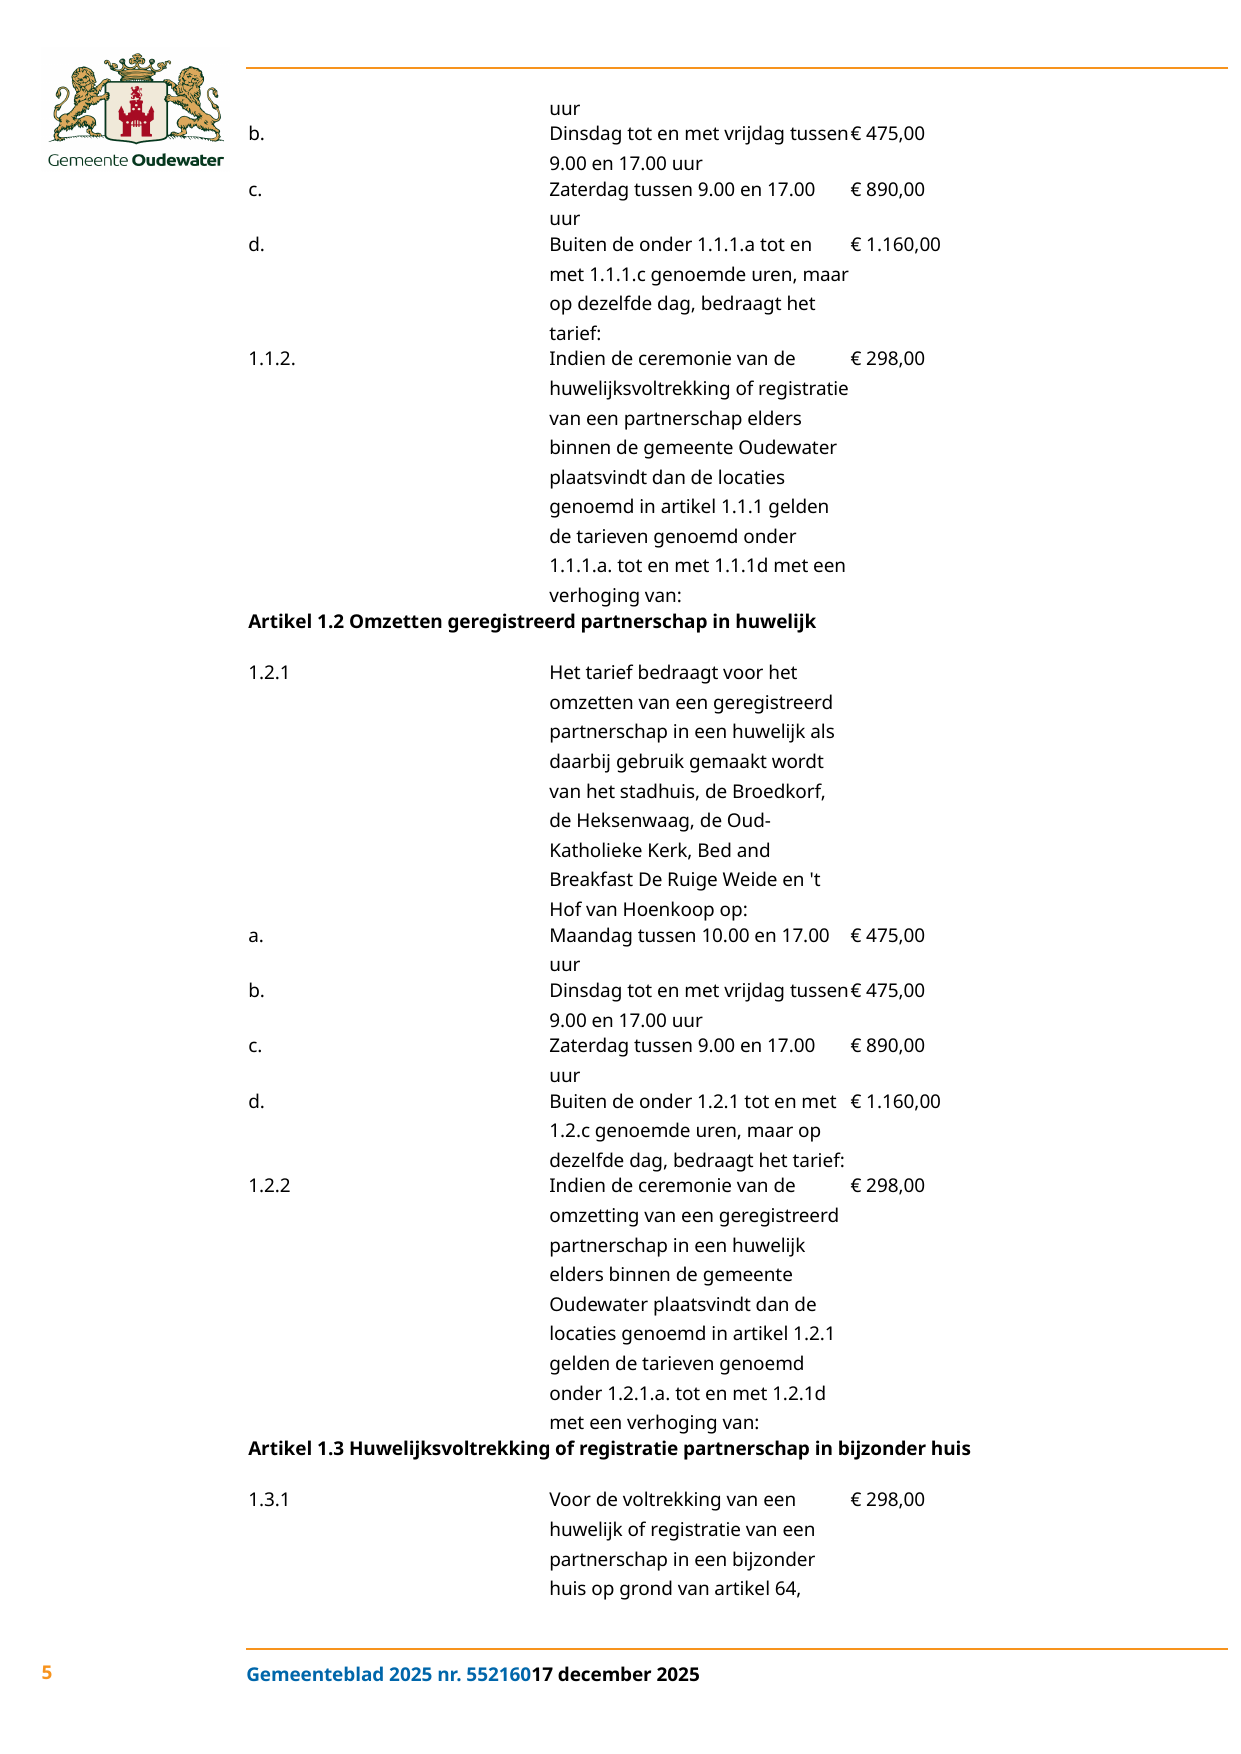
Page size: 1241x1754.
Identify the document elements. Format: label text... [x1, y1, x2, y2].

table_cell a. [248, 922, 549, 977]
table_cell Voor de voltrekking van een huwelijk of registratie van een partnerschap in een bijzonder huis op grond van artikel 64, [549, 1487, 850, 1601]
table_cell Maandag tussen 10.00 en 17.00 uur [549, 922, 850, 977]
table_cell Dinsdag tot en met vrijdag tussen 9.00 en 17.00 uur [549, 977, 850, 1032]
table_cell Dinsdag tot en met vrijdag tussen 9.00 en 17.00 uur [549, 121, 850, 176]
table_cell [850, 634, 1152, 659]
table_cell Artikel 1.2 Omzetten geregistreerd partnerschap in huwelijk [248, 608, 1152, 634]
table_cell € 298,00 [850, 346, 1152, 608]
table_cell [248, 95, 549, 121]
table_cell [850, 1461, 1152, 1487]
table_cell € 475,00 [850, 922, 1152, 977]
table_cell Het tarief bedraagt voor het omzetten van een geregistreerd partnerschap in een huwelijk als daarbij gebruik gemaakt wordt van het stadhuis, de Broedkorf, de Heksenwaag, de Oud-Katholieke Kerk, Bed and Breakfast De Ruige Weide en 't Hof van Hoenkoop op: [549, 660, 850, 922]
table_cell € 890,00 [850, 176, 1152, 231]
table_cell € 475,00 [850, 977, 1152, 1032]
table_cell Indien de ceremonie van de huwelijksvoltrekking of registratie van een partnerschap elders binnen de gemeente Oudewater plaatsvindt dan de locaties genoemd in artikel 1.1.1 gelden de tarieven genoemd onder 1.1.1.a. tot en met 1.1.1d met een verhoging van: [549, 346, 850, 608]
table_cell € 1.160,00 [850, 231, 1152, 346]
table_cell Indien de ceremonie van de omzetting van een geregistreerd partnerschap in een huwelijk elders binnen de gemeente Oudewater plaatsvindt dan de locaties genoemd in artikel 1.2.1 gelden de tarieven genoemd onder 1.2.1.a. tot en met 1.2.1d met een verhoging van: [549, 1173, 850, 1435]
table_cell 1.2.1 [248, 660, 549, 922]
table_cell € 298,00 [850, 1487, 1152, 1601]
table_cell Zaterdag tussen 9.00 en 17.00 uur [549, 176, 850, 231]
table_cell € 298,00 [850, 1173, 1152, 1435]
table_cell b. [248, 121, 549, 176]
table_cell Buiten de onder 1.1.1.a tot en met 1.1.1.c genoemde uren, maar op dezelfde dag, bedraagt het tarief: [549, 231, 850, 346]
picture [41, 47, 231, 172]
table_cell [248, 634, 549, 659]
table_cell [248, 1461, 549, 1487]
table_cell Artikel 1.3 Huwelijksvoltrekking of registratie partnerschap in bijzonder huis [248, 1435, 1152, 1461]
table_cell Zaterdag tussen 9.00 en 17.00 uur [549, 1033, 850, 1088]
table_cell [850, 95, 1152, 121]
table_cell € 890,00 [850, 1033, 1152, 1088]
table_cell c. [248, 176, 549, 231]
table_cell d. [248, 231, 549, 346]
table_cell [549, 1461, 850, 1487]
table_cell 1.3.1 [248, 1487, 549, 1601]
table_cell [549, 634, 850, 659]
table_cell 1.2.2 [248, 1173, 549, 1435]
table_cell Buiten de onder 1.2.1 tot en met 1.2.c genoemde uren, maar op dezelfde dag, bedraagt het tarief: [549, 1088, 850, 1173]
table_cell € 475,00 [850, 121, 1152, 176]
table_cell d. [248, 1088, 549, 1173]
table_cell c. [248, 1033, 549, 1088]
table_cell uur [549, 95, 850, 121]
table_cell b. [248, 977, 549, 1032]
table_cell [850, 660, 1152, 922]
table_cell 1.1.2. [248, 346, 549, 608]
table_cell € 1.160,00 [850, 1088, 1152, 1173]
